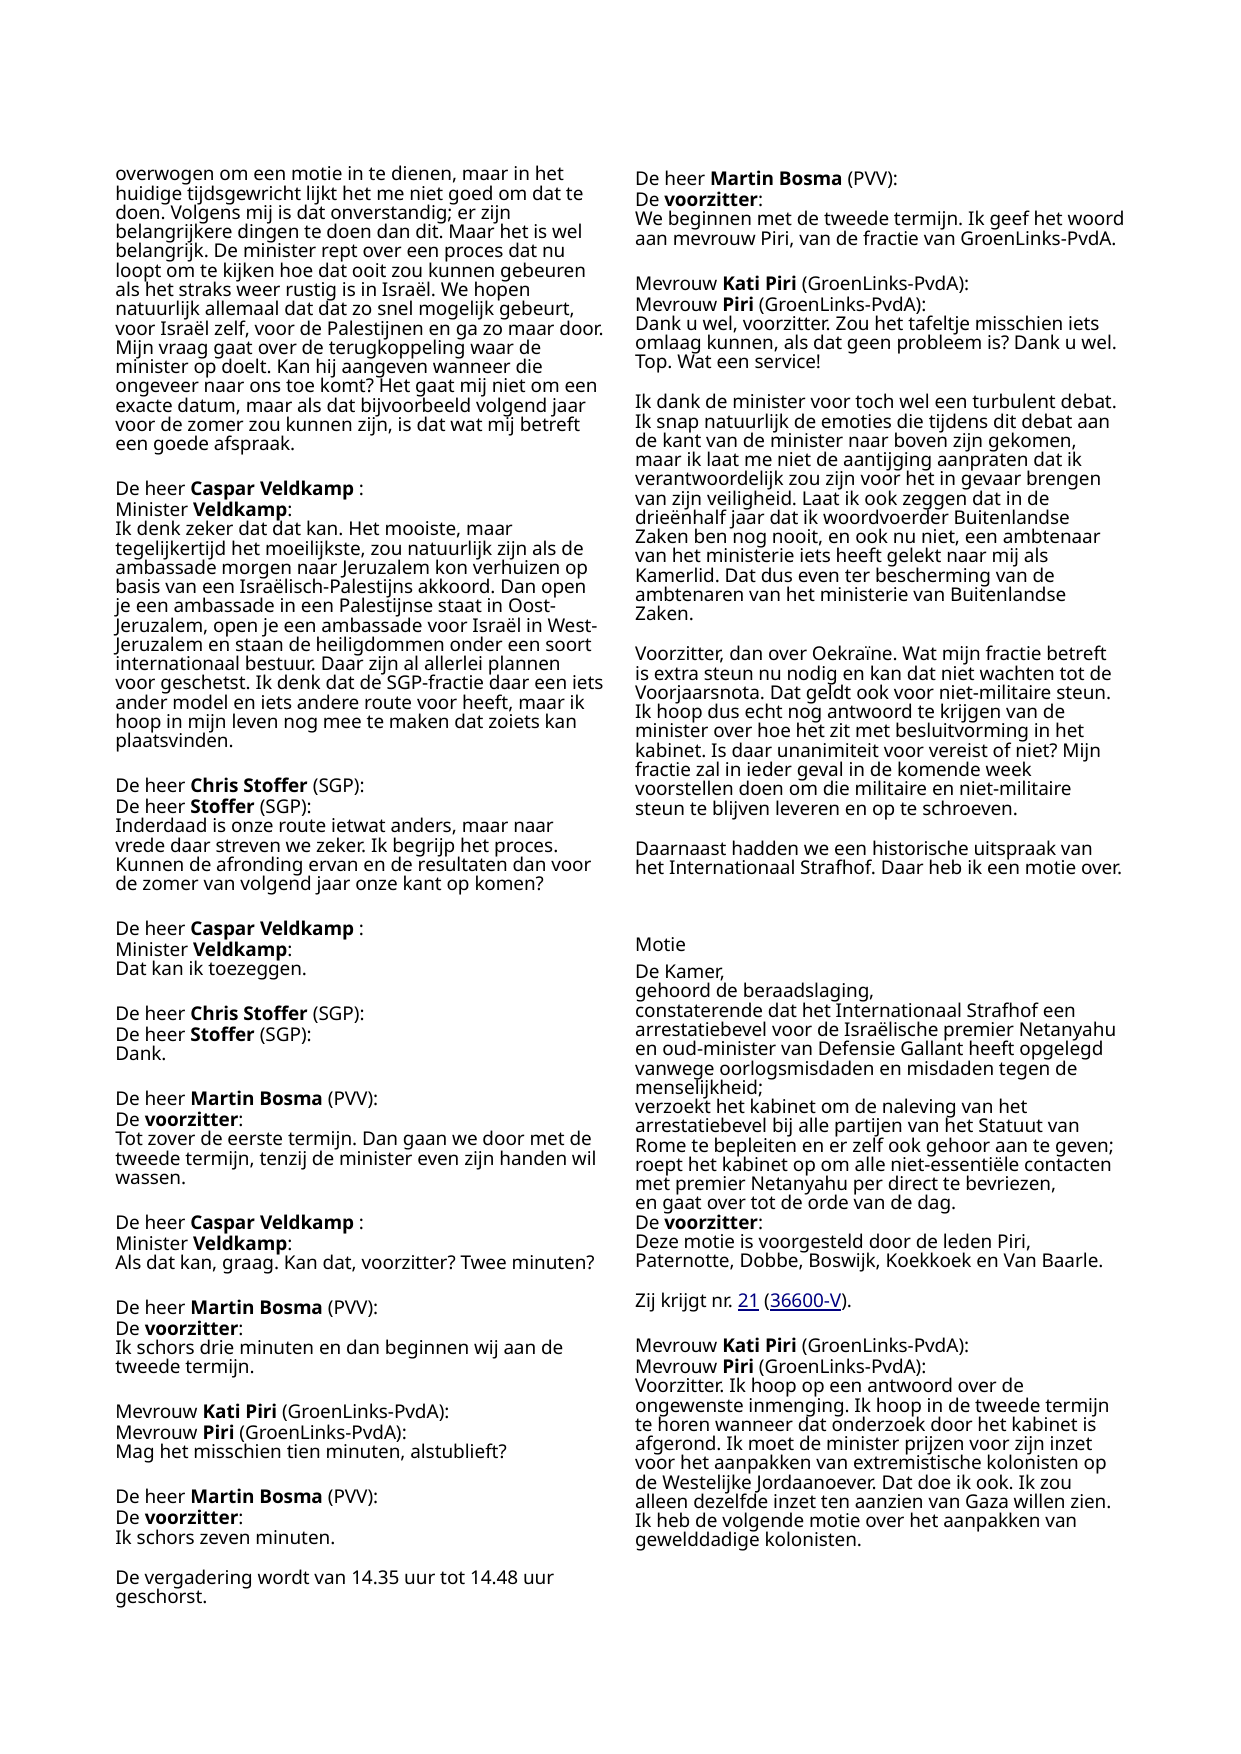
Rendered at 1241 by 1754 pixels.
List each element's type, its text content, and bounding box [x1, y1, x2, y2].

text Dank. [115, 1045, 605, 1064]
text De heer Martin Bosma (PVV): [635, 165, 1125, 191]
text De heer Caspar Veldkamp : [115, 915, 605, 941]
text overwogen om een motie in te dienen, maar in het huidige tijdsgewricht lijkt het me niet goed om dat te doen. Volgens mij is dat onverstandig; er zijn belangrijkere dingen te doen dan dit. Maar het is wel belangrijk. De minister rept over een proces dat nu loopt om te kijken hoe dat ooit zou kunnen gebeuren als het straks weer rustig is in Israël. We hopen natuurlijk allemaal dat dat zo snel mogelijk gebeurt, voor Israël zelf, voor de Palestijnen en ga zo maar door. Mijn vraag gaat over de terugkoppeling waar de minister op doelt. Kan hij aangeven wanneer die ongeveer naar ons toe komt? Het gaat mij niet om een exacte datum, maar als dat bijvoorbeeld volgend jaar voor de zomer zou kunnen zijn, is dat wat mij betreft een goede afspraak. [115, 165, 605, 454]
text Mevrouw Kati Piri (GroenLinks-PvdA): [635, 1332, 1125, 1358]
text Ik schors drie minuten en dan beginnen wij aan de tweede termijn. [115, 1339, 605, 1378]
text en gaat over tot de orde van de dag. [635, 1194, 1125, 1214]
text Dank u wel, voorzitter. Zou het tafeltje misschien iets omlaag kunnen, als dat geen probleem is? Dank u wel. Top. Wat een service! [635, 315, 1125, 373]
text constaterende dat het Internationaal Strafhof een arrestatiebevel voor de Israëlische premier Netanyahu en oud-minister van Defensie Gallant heeft opgelegd vanwege oorlogsmisdaden en misdaden tegen de menselijkheid; [635, 1002, 1125, 1098]
text De heer Stoffer (SGP): [115, 798, 605, 817]
text Inderdaad is onze route ietwat anders, maar naar vrede daar streven we zeker. Ik begrijp het proces. Kunnen de afronding ervan en de resultaten dan voor de zomer van volgend jaar onze kant op komen? [115, 817, 605, 894]
text De heer Chris Stoffer (SGP): [115, 772, 605, 798]
text Minister Veldkamp: [115, 1235, 605, 1254]
text verzoekt het kabinet om de naleving van het arrestatiebevel bij alle partijen van het Statuut van Rome te bepleiten en er zelf ook gehoor aan te geven; [635, 1098, 1125, 1156]
text Tot zover de eerste termijn. Dan gaan we door met de tweede termijn, tenzij de minister even zijn handen wil wassen. [115, 1130, 605, 1188]
text De vergadering wordt van 14.35 uur tot 14.48 uur geschorst. [115, 1569, 605, 1607]
text Minister Veldkamp: [115, 941, 605, 960]
text Voorzitter, dan over Oekraïne. Wat mijn fractie betreft is extra steun nu nodig en kan dat niet wachten tot de Voorjaarsnota. Dat geldt ook voor niet-militaire steun. Ik hoop dus echt nog antwoord te krijgen van de minister over hoe het zit met besluitvorming in het kabinet. Is daar unanimiteit voor vereist of niet? Mijn fractie zal in ieder geval in de komende week voorstellen doen om die militaire en niet-militaire steun te blijven leveren en op te schroeven. [635, 645, 1125, 819]
text Mevrouw Piri (GroenLinks-PvdA): [635, 296, 1125, 315]
text Dat kan ik toezeggen. [115, 960, 605, 979]
text Minister Veldkamp: [115, 501, 605, 520]
text De heer Martin Bosma (PVV): [115, 1294, 605, 1320]
text De heer Caspar Veldkamp : [115, 1209, 605, 1235]
text We beginnen met de tweede termijn. Ik geef het woord aan mevrouw Piri, van de fractie van GroenLinks-PvdA. [635, 210, 1125, 249]
text Daarnaast hadden we een historische uitspraak van het Internationaal Strafhof. Daar heb ik een motie over. [635, 839, 1125, 878]
text De heer Stoffer (SGP): [115, 1026, 605, 1045]
text Ik denk zeker dat dat kan. Het mooiste, maar tegelijkertijd het moeilijkste, zou natuurlijk zijn als de ambassade morgen naar Jeruzalem kon verhuizen op basis van een Israëlisch-Palestijns akkoord. Dan open je een ambassade in een Palestijnse staat in Oost-Jeruzalem, open je een ambassade voor Israël in West-Jeruzalem en staan de heiligdommen onder een soort internationaal bestuur. Daar zijn al allerlei plannen voor geschetst. Ik denk dat de SGP-fractie daar een iets ander model en iets andere route voor heeft, maar ik hoop in mijn leven nog mee te maken dat zoiets kan plaatsvinden. [115, 520, 605, 751]
text De heer Martin Bosma (PVV): [115, 1484, 605, 1509]
text Zij krijgt nr. 21 (36600-V). [635, 1292, 1125, 1311]
text Ik dank de minister voor toch wel een turbulent debat. Ik snap natuurlijk de emoties die tijdens dit debat aan de kant van de minister naar boven zijn gekomen, maar ik laat me niet de aantijging aanpraten dat ik verantwoordelijk zou zijn voor het in gevaar brengen van zijn veiligheid. Laat ik ook zeggen dat in de drieënhalf jaar dat ik woordvoerder Buitenlandse Zaken ben nog nooit, en ook nu niet, een ambtenaar van het ministerie iets heeft gelekt naar mij als Kamerlid. Dat dus even ter bescherming van de ambtenaren van het ministerie van Buitenlandse Zaken. [635, 393, 1125, 624]
text De heer Chris Stoffer (SGP): [115, 1000, 605, 1026]
text Mevrouw Piri (GroenLinks-PvdA): [115, 1424, 605, 1443]
text Deze motie is voorgesteld door de leden Piri, Paternotte, Dobbe, Boswijk, Koekkoek en Van Baarle. [635, 1233, 1125, 1271]
text De heer Caspar Veldkamp : [115, 475, 605, 501]
text Mevrouw Kati Piri (GroenLinks-PvdA): [115, 1398, 605, 1424]
text Motie [635, 931, 1125, 957]
text Als dat kan, graag. Kan dat, voorzitter? Twee minuten? [115, 1254, 605, 1273]
text Mag het misschien tien minuten, alstublieft? [115, 1443, 605, 1463]
text Mevrouw Kati Piri (GroenLinks-PvdA): [635, 270, 1125, 296]
text De voorzitter: [635, 191, 1125, 210]
text De Kamer, [635, 963, 1125, 982]
text De heer Martin Bosma (PVV): [115, 1085, 605, 1111]
text De voorzitter: [115, 1320, 605, 1339]
text Voorzitter. Ik hoop op een antwoord over de ongewenste inmenging. Ik hoop in de tweede termijn te horen wanneer dat onderzoek door het kabinet is afgerond. Ik moet de minister prijzen voor zijn inzet voor het aanpakken van extremistische kolonisten op de Westelijke Jordaanoever. Dat doe ik ook. Ik zou alleen dezelfde inzet ten aanzien van Gaza willen zien. Ik heb de volgende motie over het aanpakken van gewelddadige kolonisten. [635, 1377, 1125, 1551]
text De voorzitter: [115, 1111, 605, 1130]
text Ik schors zeven minuten. [115, 1529, 605, 1548]
text De voorzitter: [635, 1214, 1125, 1233]
text gehoord de beraadslaging, [635, 982, 1125, 1002]
text roept het kabinet op om alle niet-essentiële contacten met premier Netanyahu per direct te bevriezen, [635, 1156, 1125, 1194]
text Mevrouw Piri (GroenLinks-PvdA): [635, 1358, 1125, 1377]
text De voorzitter: [115, 1509, 605, 1529]
